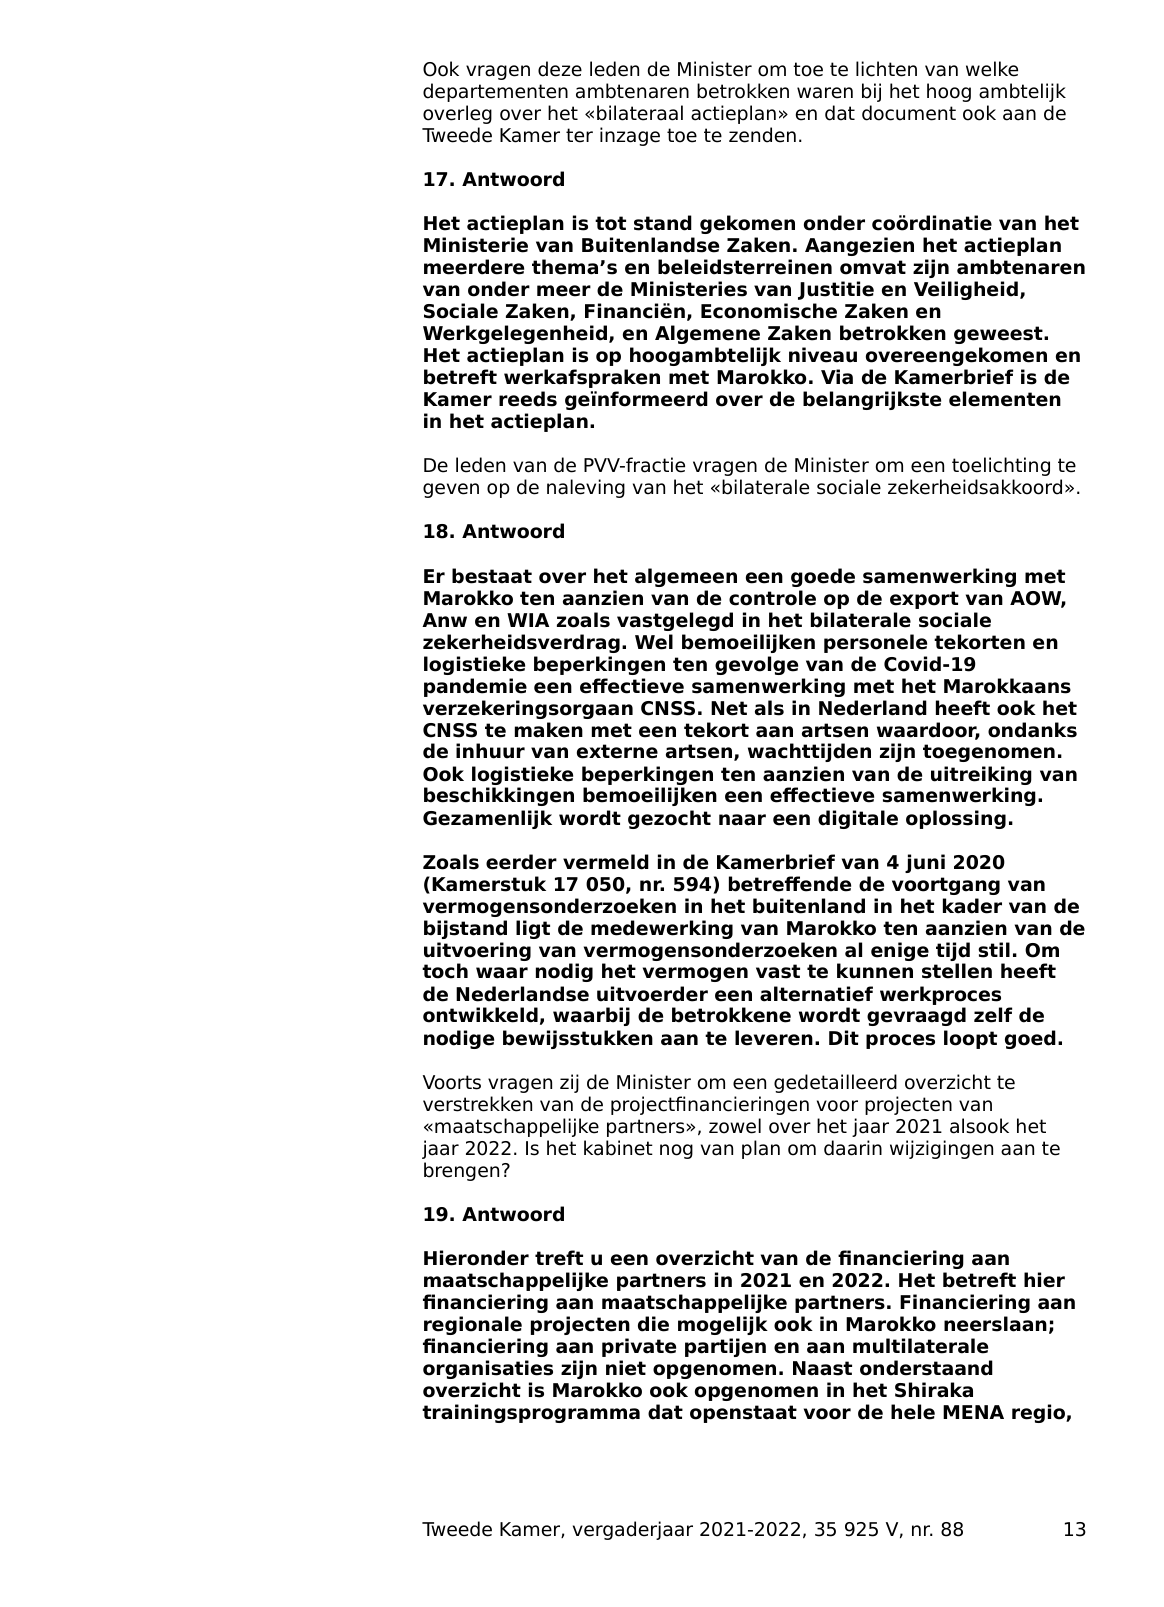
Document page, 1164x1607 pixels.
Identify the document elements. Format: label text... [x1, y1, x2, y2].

subtitle 19. Antwoord [422, 1204, 1087, 1226]
text Het actieplan is tot stand gekomen onder coördinatie van het Ministerie van Buitenlandse Zaken. Aangezien het actieplan meerdere thema’s en beleidsterreinen omvat zijn ambtenaren van onder meer de Ministeries van Justitie en Veiligheid, Sociale Zaken, Financiën, Economische Zaken en Werkgelegenheid, en Algemene Zaken betrokken geweest. Het actieplan is op hoogambtelijk niveau overeengekomen en betreft werkafspraken met Marokko. Via de Kamerbrief is de Kamer reeds geïnformeerd over de belangrijkste elementen in het actieplan. [422, 213, 1087, 433]
text De leden van de PVV-fractie vragen de Minister om een toelichting te geven op de naleving van het «bilaterale sociale zekerheidsakkoord». [422, 455, 1087, 499]
text Ook vragen deze leden de Minister om toe te lichten van welke departementen ambtenaren betrokken waren bij het hoog ambtelijk overleg over het «bilateraal actieplan» en dat document ook aan de Tweede Kamer ter inzage toe te zenden. [422, 59, 1087, 147]
subtitle 17. Antwoord [422, 169, 1087, 191]
subtitle 18. Antwoord [422, 521, 1087, 543]
text Hieronder treft u een overzicht van de financiering aan maatschappelijke partners in 2021 en 2022. Het betreft hier financiering aan maatschappelijke partners. Financiering aan regionale projecten die mogelijk ook in Marokko neerslaan; financiering aan private partijen en aan multilaterale organisaties zijn niet opgenomen. Naast onderstaand overzicht is Marokko ook opgenomen in het Shiraka trainingsprogramma dat openstaat voor de hele MENA regio, [422, 1248, 1087, 1424]
text Er bestaat over het algemeen een goede samenwerking met Marokko ten aanzien van de controle op de export van AOW, Anw en WIA zoals vastgelegd in het bilaterale sociale zekerheidsverdrag. Wel bemoeilijken personele tekorten en logistieke beperkingen ten gevolge van de Covid-19 pandemie een effectieve samenwerking met het Marokkaans verzekeringsorgaan CNSS. Net als in Nederland heeft ook het CNSS te maken met een tekort aan artsen waardoor, ondanks de inhuur van externe artsen, wachttijden zijn toegenomen. Ook logistieke beperkingen ten aanzien van de uitreiking van beschikkingen bemoeilijken een effectieve samenwerking. Gezamenlijk wordt gezocht naar een digitale oplossing. [422, 566, 1087, 829]
text Voorts vragen zij de Minister om een gedetailleerd overzicht te verstrekken van de projectfinancieringen voor projecten van «maatschappelijke partners», zowel over het jaar 2021 alsook het jaar 2022. Is het kabinet nog van plan om daarin wijzigingen aan te brengen? [422, 1072, 1087, 1181]
text Zoals eerder vermeld in de Kamerbrief van 4 juni 2020 (Kamerstuk 17 050, nr. 594) betreffende de voortgang van vermogensonderzoeken in het buitenland in het kader van de bijstand ligt de medewerking van Marokko ten aanzien van de uitvoering van vermogensonderzoeken al enige tijd stil. Om toch waar nodig het vermogen vast te kunnen stellen heeft de Nederlandse uitvoerder een alternatief werkproces ontwikkeld, waarbij de betrokkene wordt gevraagd zelf de nodige bewijsstukken aan te leveren. Dit proces loopt goed. [422, 852, 1087, 1049]
